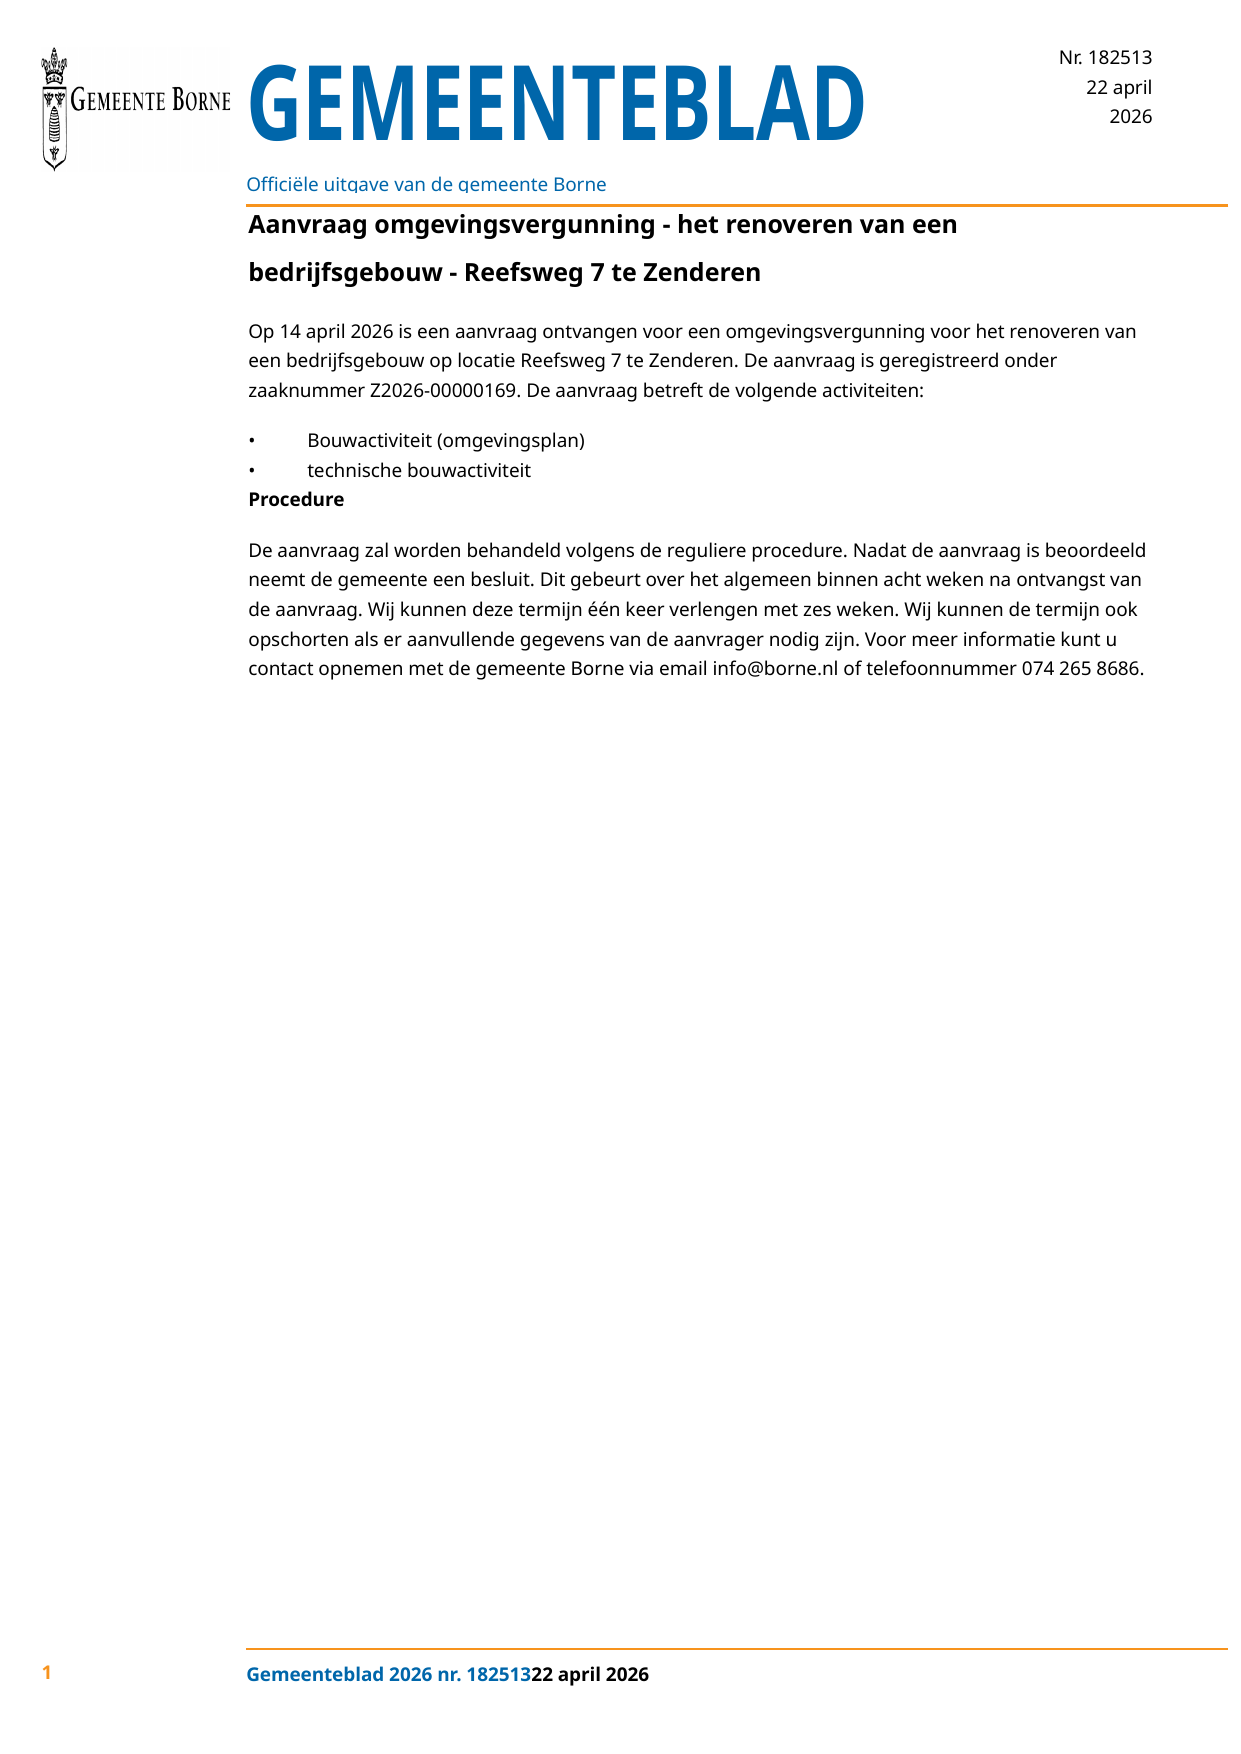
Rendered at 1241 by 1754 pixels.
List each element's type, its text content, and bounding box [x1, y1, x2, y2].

list Bouwactiviteit (omgevingsplan) [248, 427, 1152, 453]
text Procedure [248, 487, 1152, 512]
picture [41, 47, 231, 172]
list technische bouwactiviteit [248, 457, 1152, 483]
text Aanvraag omgevingsvergunning - het renoveren van een bedrijfsgebouw - Reefsweg 7 te Zenderen [248, 207, 1152, 288]
text Op 14 april 2026 is een aanvraag ontvangen voor een omgevingsvergunning voor het renoveren van een bedrijfsgebouw op locatie Reefsweg 7 te Zenderen. De aanvraag is geregistreerd onder zaaknummer Z2026-00000169. De aanvraag betreft de volgende activiteiten: [248, 318, 1152, 403]
text De aanvraag zal worden behandeld volgens de reguliere procedure. Nadat de aanvraag is beoordeeld neemt de gemeente een besluit. Dit gebeurt over het algemeen binnen acht weken na ontvangst van de aanvraag. Wij kunnen deze termijn één keer verlengen met zes weken. Wij kunnen de termijn ook opschorten als er aanvullende gegevens van de aanvrager nodig zijn. Voor meer informatie kunt u contact opnemen met de gemeente Borne via email info@borne.nl of telefoonnummer 074 265 8686. [248, 537, 1152, 681]
